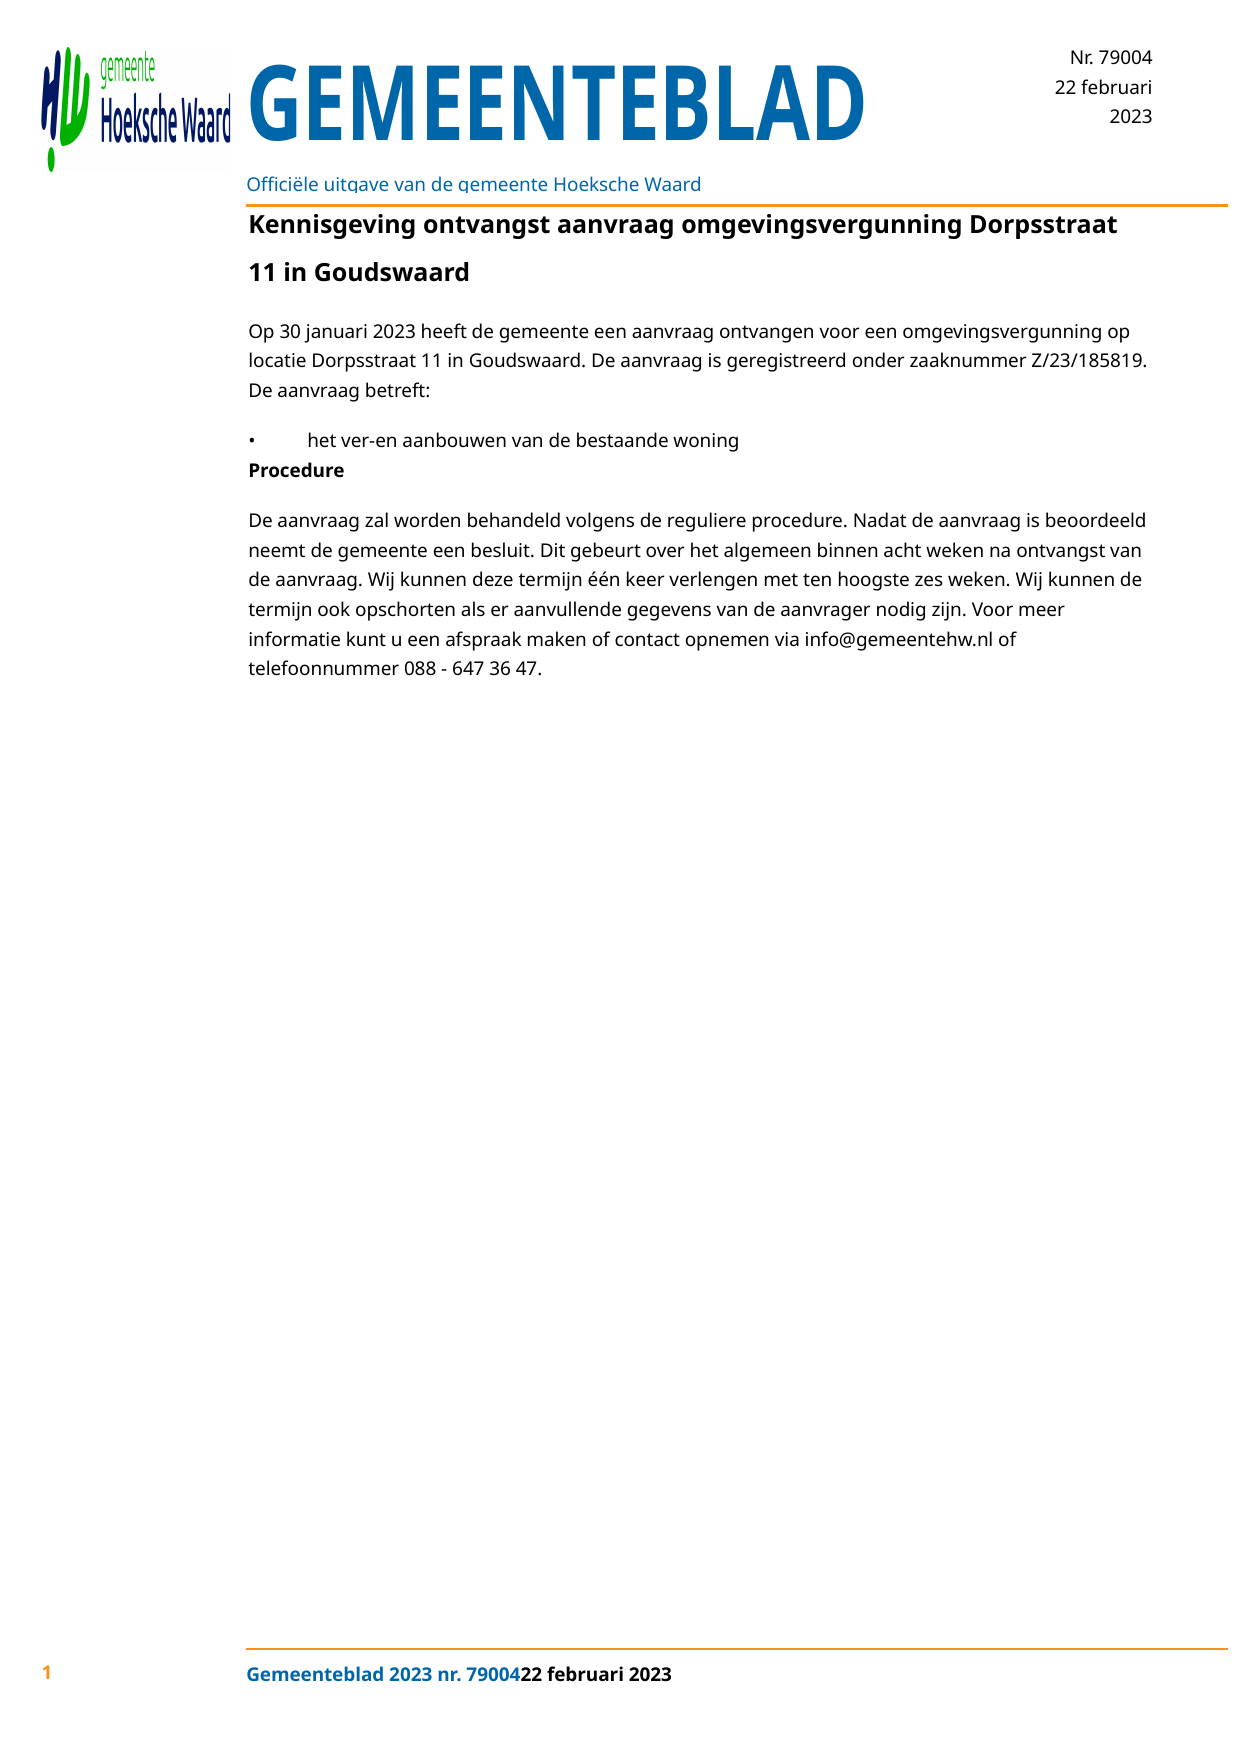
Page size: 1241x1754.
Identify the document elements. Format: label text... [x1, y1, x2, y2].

picture [41, 47, 231, 172]
text Op 30 januari 2023 heeft de gemeente een aanvraag ontvangen voor een omgevingsvergunning op locatie Dorpsstraat 11 in Goudswaard. De aanvraag is geregistreerd onder zaaknummer Z/23/185819. De aanvraag betreft: [248, 318, 1152, 403]
list het ver-en aanbouwen van de bestaande woning [248, 427, 1152, 453]
text De aanvraag zal worden behandeld volgens de reguliere procedure. Nadat de aanvraag is beoordeeld neemt de gemeente een besluit. Dit gebeurt over het algemeen binnen acht weken na ontvangst van de aanvraag. Wij kunnen deze termijn één keer verlengen met ten hoogste zes weken. Wij kunnen de termijn ook opschorten als er aanvullende gegevens van de aanvrager nodig zijn. Voor meer informatie kunt u een afspraak maken of contact opnemen via info@gemeentehw.nl of telefoonnummer 088 - 647 36 47. [248, 507, 1152, 681]
text Kennisgeving ontvangst aanvraag omgevingsvergunning Dorpsstraat 11 in Goudswaard [248, 207, 1152, 288]
text Procedure [248, 457, 1152, 483]
